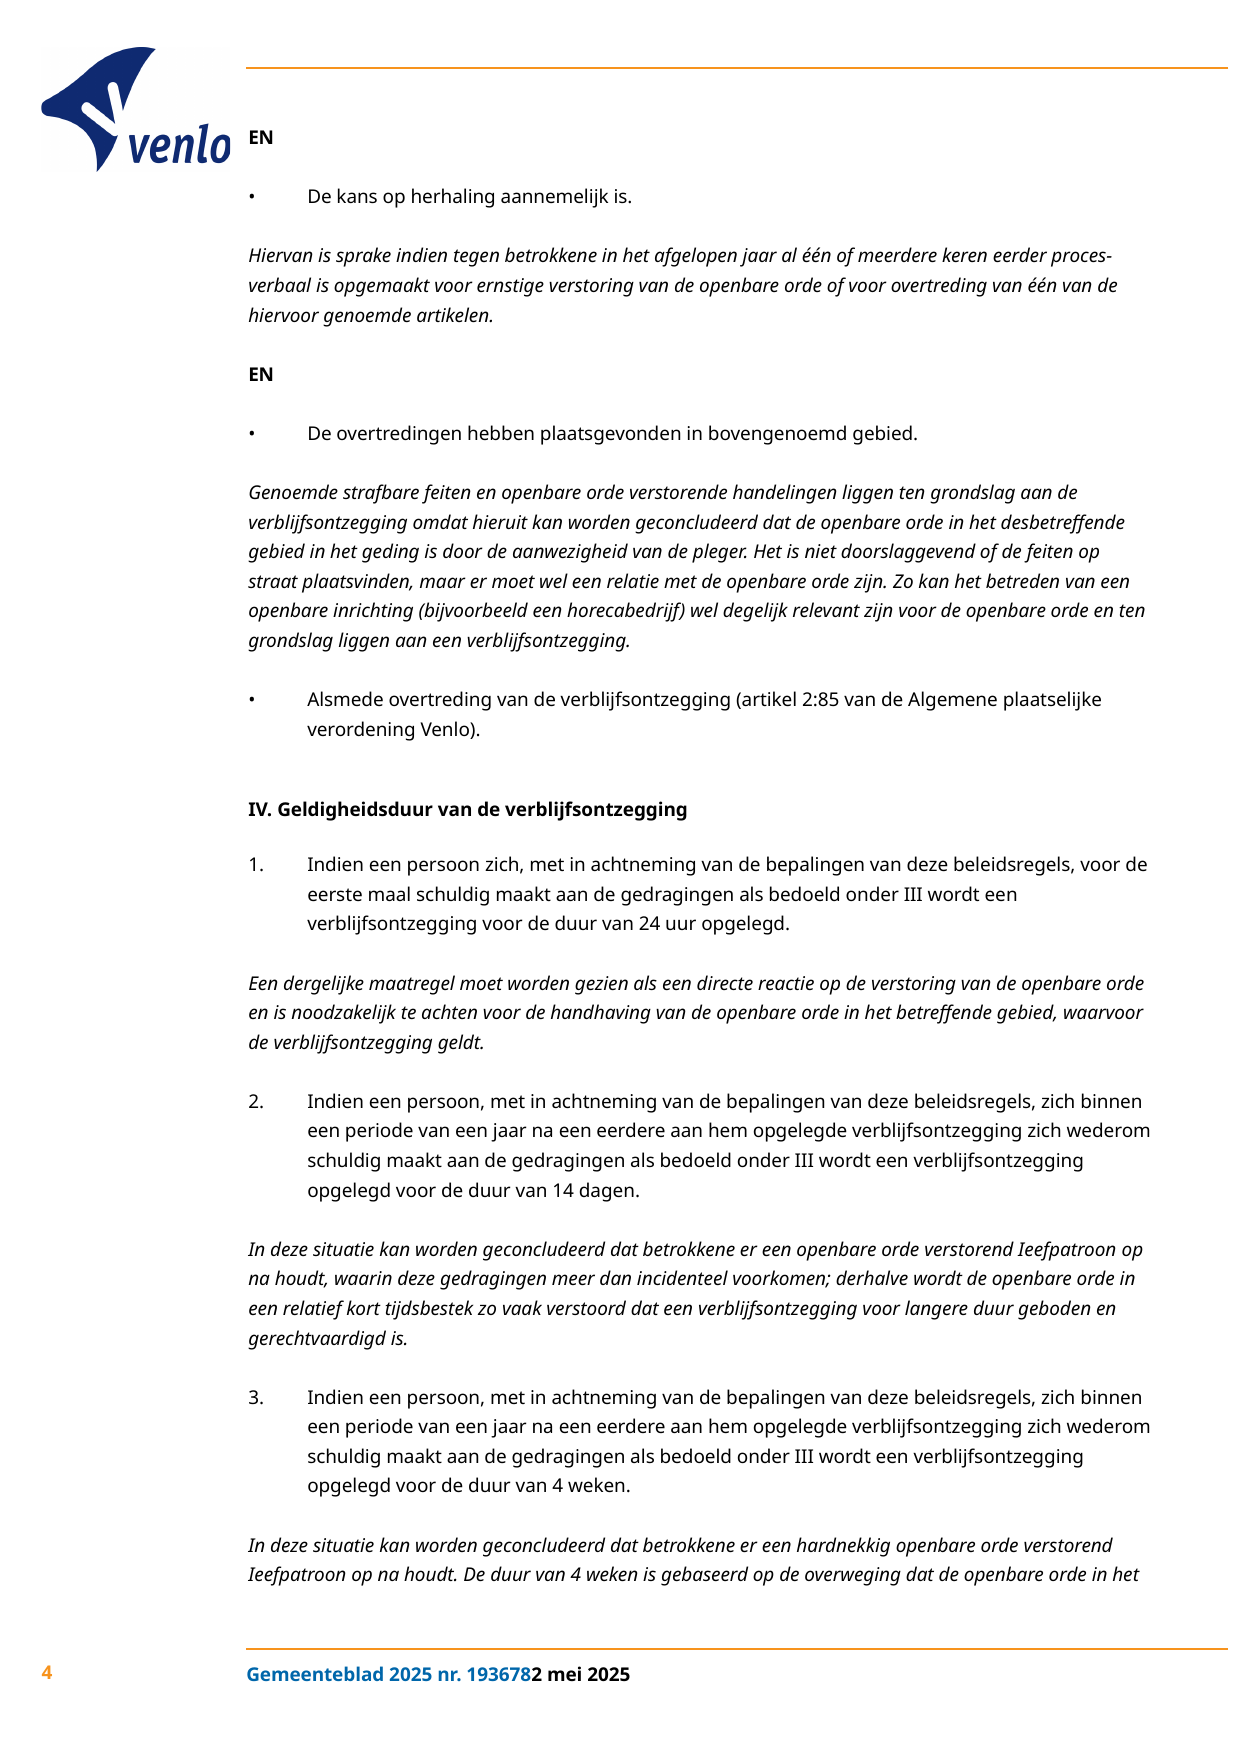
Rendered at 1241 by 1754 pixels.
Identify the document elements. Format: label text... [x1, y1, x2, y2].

text EN [248, 124, 1152, 150]
text Een dergelijke maatregel moet worden gezien als een directe reactie op de verstoring van de openbare orde en is noodzakelijk te achten voor de handhaving van de openbare orde in het betreffende gebied, waarvoor de verblijfsontzegging geldt. [248, 970, 1152, 1054]
text Hiervan is sprake indien tegen betrokkene in het afgelopen jaar al één of meerdere keren eerder proces-verbaal is opgemaakt voor ernstige verstoring van de openbare orde of voor overtreding van één van de hiervoor genoemde artikelen. [248, 243, 1152, 328]
list Indien een persoon, met in achtneming van de bepalingen van deze beleidsregels, zich binnen een periode van een jaar na een eerdere aan hem opgelegde verblijfsontzegging zich wederom schuldig maakt aan de gedragingen als bedoeld onder III wordt een verblijfsontzegging opgelegd voor de duur van 4 weken. [248, 1384, 1152, 1498]
list De kans op herhaling aannemelijk is. [248, 183, 1152, 209]
list De overtredingen hebben plaatsgevonden in bovengenoemd gebied. [248, 420, 1152, 446]
list Alsmede overtreding van de verblijfsontzegging (artikel 2:85 van de Algemene plaatselijke verordening Venlo). [248, 686, 1152, 742]
list Indien een persoon zich, met in achtneming van de bepalingen van deze beleidsregels, voor de eerste maal schuldig maakt aan de gedragingen als bedoeld onder III wordt een verblijfsontzegging voor de duur van 24 uur opgelegd. [248, 851, 1152, 936]
text Genoemde strafbare feiten en openbare orde verstorende handelingen liggen ten grondslag aan de verblijfsontzegging omdat hieruit kan worden geconcludeerd dat de openbare orde in het desbetreffende gebied in het geding is door de aanwezigheid van de pleger. Het is niet doorslaggevend of de feiten op straat plaatsvinden, maar er moet wel een relatie met de openbare orde zijn. Zo kan het betreden van een openbare inrichting (bijvoorbeeld een horecabedrijf) wel degelijk relevant zijn voor de openbare orde en ten grondslag liggen aan een verblijfsontzegging. [248, 479, 1152, 653]
text IV. Geldigheidsduur van de verblijfsontzegging [248, 796, 1152, 822]
text EN [248, 361, 1152, 387]
text In deze situatie kan worden geconcludeerd dat betrokkene er een hardnekkig openbare orde verstorend Ieefpatroon op na houdt. De duur van 4 weken is gebaseerd op de overweging dat de openbare orde in het [248, 1532, 1152, 1587]
list Indien een persoon, met in achtneming van de bepalingen van deze beleidsregels, zich binnen een periode van een jaar na een eerdere aan hem opgelegde verblijfsontzegging zich wederom schuldig maakt aan de gedragingen als bedoeld onder III wordt een verblijfsontzegging opgelegd voor de duur van 14 dagen. [248, 1088, 1152, 1202]
text In deze situatie kan worden geconcludeerd dat betrokkene er een openbare orde verstorend Ieefpatroon op na houdt, waarin deze gedragingen meer dan incidenteel voorkomen; derhalve wordt de openbare orde in een relatief kort tijdsbestek zo vaak verstoord dat een verblijfsontzegging voor langere duur geboden en gerechtvaardigd is. [248, 1236, 1152, 1350]
picture [41, 47, 231, 172]
